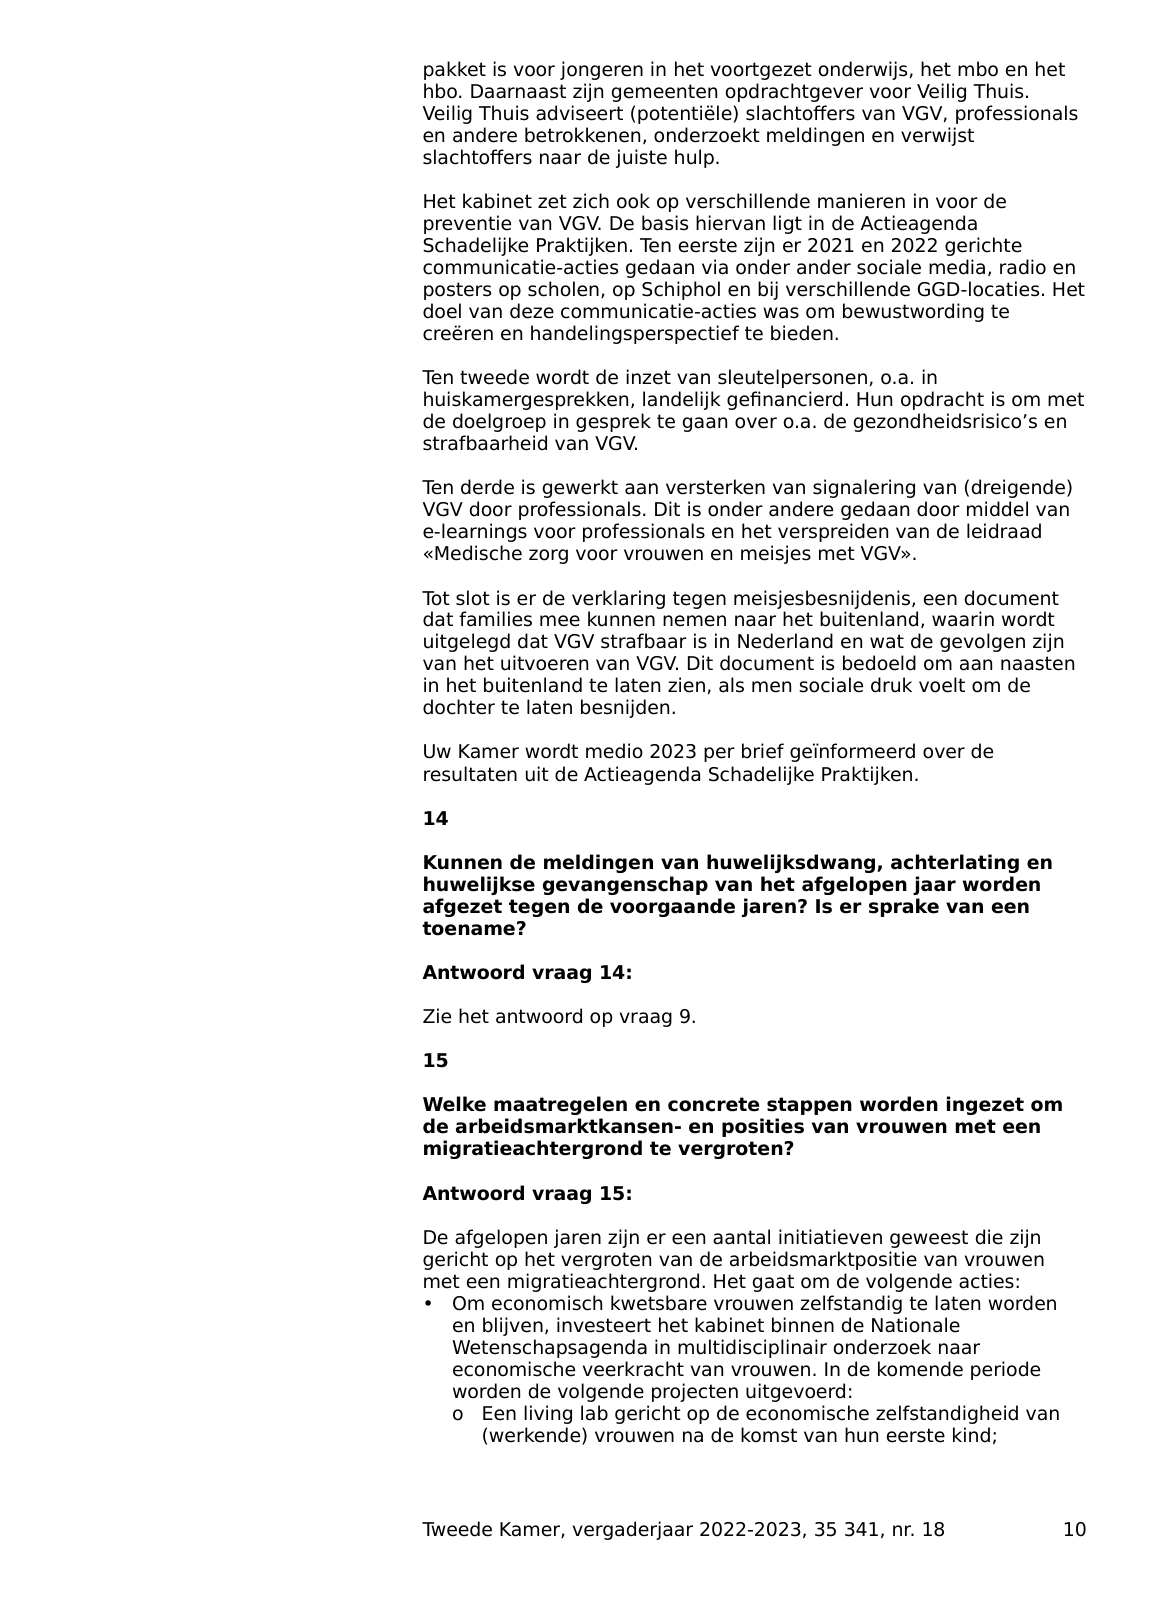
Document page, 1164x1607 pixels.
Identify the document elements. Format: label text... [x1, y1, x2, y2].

text Uw Kamer wordt medio 2023 per brief geïnformeerd over de resultaten uit de Actieagenda Schadelijke Praktijken. [422, 741, 1087, 785]
text Welke maatregelen en concrete stappen worden ingezet om de arbeidsmarktkansen- en posities van vrouwen met een migratieachtergrond te vergroten? [422, 1094, 1087, 1160]
text De afgelopen jaren zijn er een aantal initiatieven geweest die zijn gericht op het vergroten van de arbeidsmarktpositie van vrouwen met een migratieachtergrond. Het gaat om de volgende acties: [422, 1227, 1087, 1293]
subtitle 14 [422, 808, 1087, 829]
text Het kabinet zet zich ook op verschillende manieren in voor de preventie van VGV. De basis hiervan ligt in de Actieagenda Schadelijke Praktijken. Ten eerste zijn er 2021 en 2022 gerichte communicatie-acties gedaan via onder ander sociale media, radio en posters op scholen, op Schiphol en bij verschillende GGD-locaties. Het doel van deze communicatie-acties was om bewustwording te creëren en handelingsperspectief te bieden. [422, 191, 1087, 345]
text Ten tweede wordt de inzet van sleutelpersonen, o.a. in huiskamergesprekken, landelijk gefinancierd. Hun opdracht is om met de doelgroep in gesprek te gaan over o.a. de gezondheidsrisico’s en strafbaarheid van VGV. [422, 367, 1087, 455]
text • Om economisch kwetsbare vrouwen zelfstandig te laten worden en blijven, investeert het kabinet binnen de Nationale Wetenschapsagenda in multidisciplinair onderzoek naar economische veerkracht van vrouwen. In de komende periode worden de volgende projecten uitgevoerd: [422, 1293, 1087, 1402]
subtitle 15 [422, 1050, 1087, 1072]
text Zie het antwoord op vraag 9. [422, 1006, 1087, 1028]
text Tot slot is er de verklaring tegen meisjesbesnijdenis, een document dat families mee kunnen nemen naar het buitenland, waarin wordt uitgelegd dat VGV strafbaar is in Nederland en wat de gevolgen zijn van het uitvoeren van VGV. Dit document is bedoeld om aan naasten in het buitenland te laten zien, als men sociale druk voelt om de dochter te laten besnijden. [422, 587, 1087, 719]
text Ten derde is gewerkt aan versterken van signalering van (dreigende) VGV door professionals. Dit is onder andere gedaan door middel van e-learnings voor professionals en het verspreiden van de leidraad «Medische zorg voor vrouwen en meisjes met VGV». [422, 477, 1087, 565]
subtitle Antwoord vraag 15: [422, 1182, 1087, 1204]
text Kunnen de meldingen van huwelijksdwang, achterlating en huwelijkse gevangenschap van het afgelopen jaar worden afgezet tegen de voorgaande jaren? Is er sprake van een toename? [422, 852, 1087, 940]
subtitle Antwoord vraag 14: [422, 962, 1087, 984]
text pakket is voor jongeren in het voortgezet onderwijs, het mbo en het hbo. Daarnaast zijn gemeenten opdrachtgever voor Veilig Thuis. Veilig Thuis adviseert (potentiële) slachtoffers van VGV, professionals en andere betrokkenen, onderzoekt meldingen en verwijst slachtoffers naar de juiste hulp. [422, 59, 1087, 169]
text o Een living lab gericht op de economische zelfstandigheid van (werkende) vrouwen na de komst van hun eerste kind; [452, 1402, 1087, 1446]
